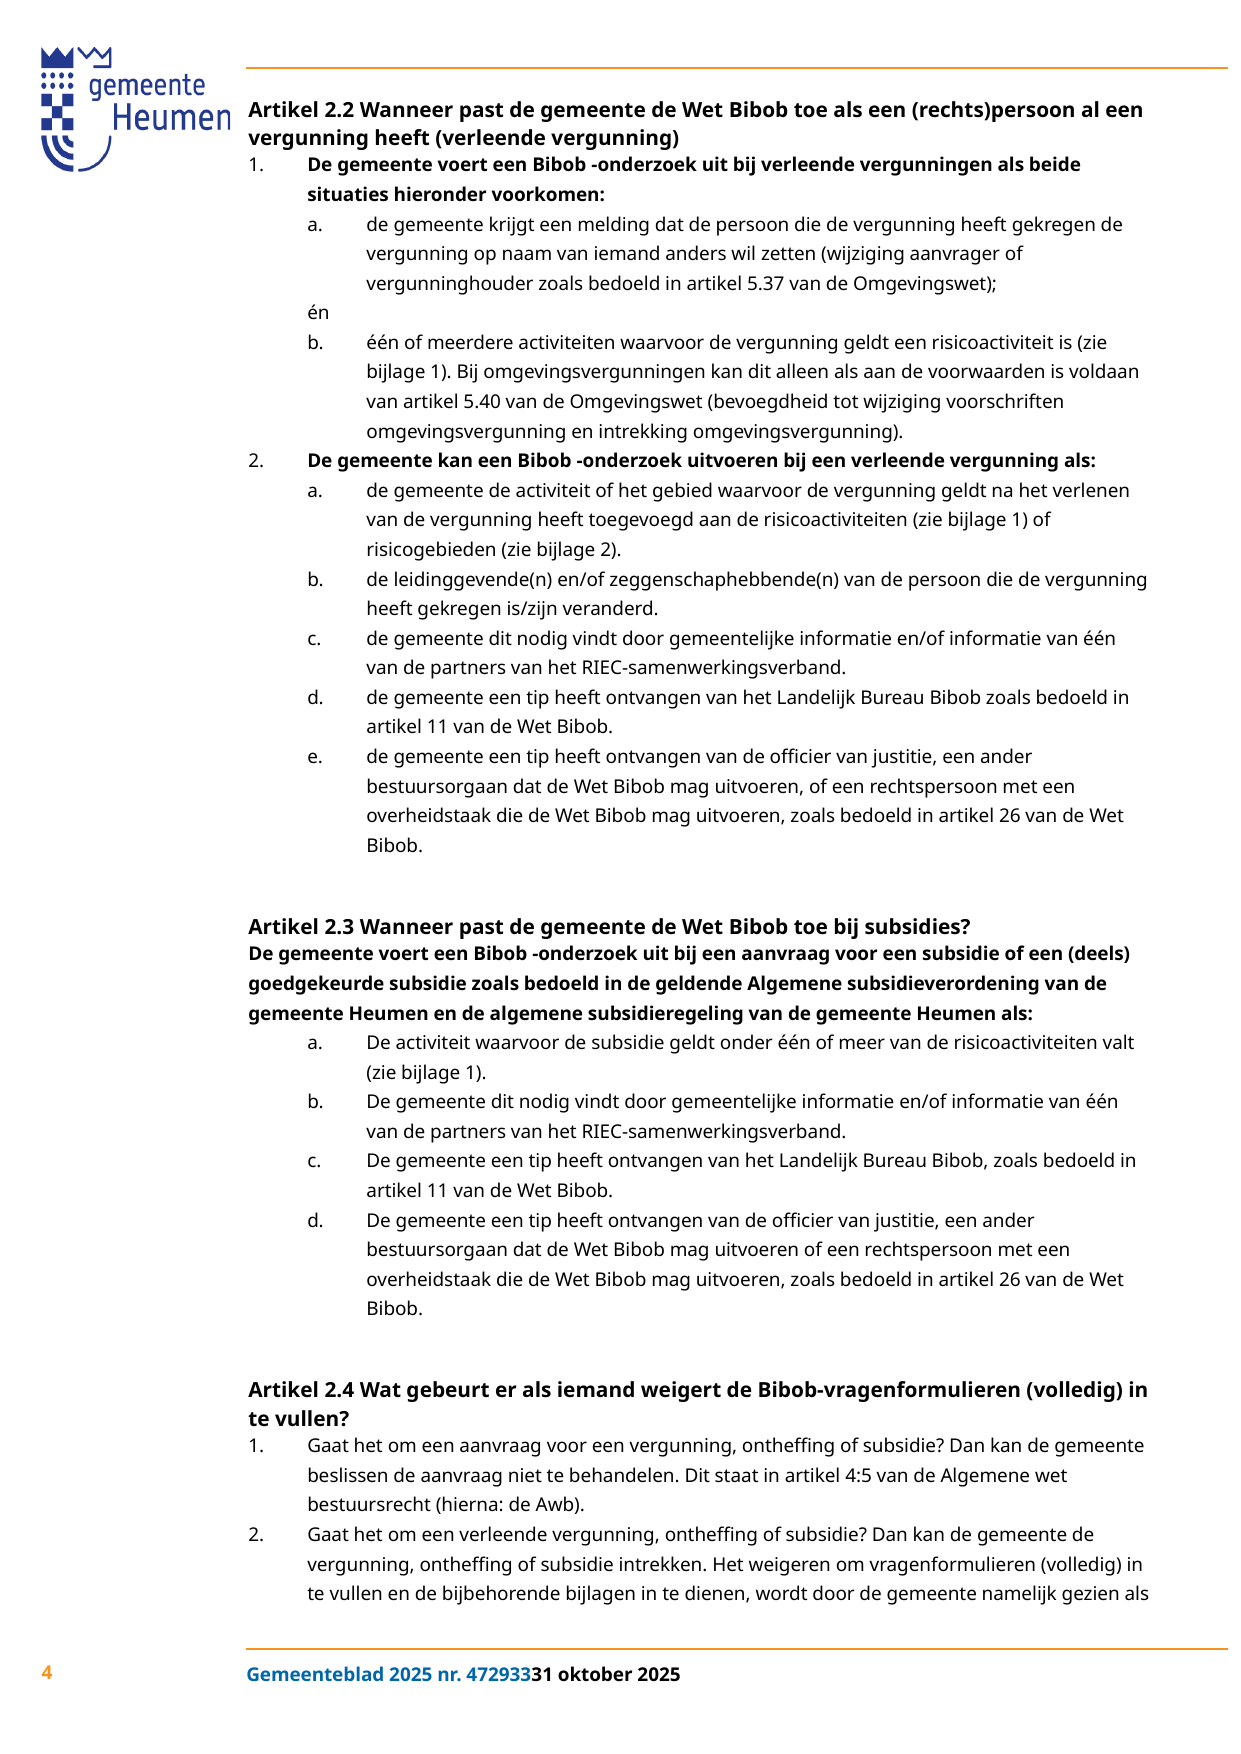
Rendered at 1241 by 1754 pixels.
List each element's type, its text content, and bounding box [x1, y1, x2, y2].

list de leidinggevende(n) en/of zeggenschaphebbende(n) van de persoon die de vergunning heeft gekregen is/zijn veranderd. [307, 566, 1152, 621]
text Artikel 2.4 Wat gebeurt er als iemand weigert de Bibob-vragenformulieren (volledig) in te vullen? [248, 1376, 1152, 1432]
list de gemeente een tip heeft ontvangen van het Landelijk Bureau Bibob zoals bedoeld in artikel 11 van de Wet Bibob. [307, 684, 1152, 739]
list de gemeente dit nodig vindt door gemeentelijke informatie en/of informatie van één van de partners van het RIEC-samenwerkingsverband. [307, 625, 1152, 680]
list De gemeente voert een Bibob -onderzoek uit bij verleende vergunningen als beide situaties hieronder voorkomen: [248, 152, 1152, 207]
list de gemeente krijgt een melding dat de persoon die de vergunning heeft gekregen de vergunning op naam van iemand anders wil zetten (wijziging aanvrager of vergunninghouder zoals bedoeld in artikel 5.37 van de Omgevingswet); [307, 211, 1152, 296]
list én [248, 299, 1152, 325]
list Gaat het om een aanvraag voor een vergunning, ontheffing of subsidie? Dan kan de gemeente beslissen de aanvraag niet te behandelen. Dit staat in artikel 4:5 van de Algemene wet bestuursrecht (hierna: de Awb). [248, 1432, 1152, 1517]
list De gemeente dit nodig vindt door gemeentelijke informatie en/of informatie van één van de partners van het RIEC-samenwerkingsverband. [307, 1088, 1152, 1144]
list Gaat het om een verleende vergunning, ontheffing of subsidie? Dan kan de gemeente de vergunning, ontheffing of subsidie intrekken. Het weigeren om vragenformulieren (volledig) in te vullen en de bijbehorende bijlagen in te dienen, wordt door de gemeente namelijk gezien als [248, 1521, 1152, 1606]
list De gemeente een tip heeft ontvangen van het Landelijk Bureau Bibob, zoals bedoeld in artikel 11 van de Wet Bibob. [307, 1148, 1152, 1203]
list De gemeente een tip heeft ontvangen van de officier van justitie, een ander bestuursorgaan dat de Wet Bibob mag uitvoeren of een rechtspersoon met een overheidstaak die de Wet Bibob mag uitvoeren, zoals bedoeld in artikel 26 van de Wet Bibob. [307, 1207, 1152, 1321]
text Artikel 2.2 Wanneer past de gemeente de Wet Bibob toe als een (rechts)persoon al een vergunning heeft (verleende vergunning) [248, 95, 1152, 152]
picture [41, 47, 231, 172]
list de gemeente de activiteit of het gebied waarvoor de vergunning geldt na het verlenen van de vergunning heeft toegevoegd aan de risicoactiviteiten (zie bijlage 1) of risicogebieden (zie bijlage 2). [307, 477, 1152, 562]
list één of meerdere activiteiten waarvoor de vergunning geldt een risicoactiviteit is (zie bijlage 1). Bij omgevingsvergunningen kan dit alleen als aan de voorwaarden is voldaan van artikel 5.40 van de Omgevingswet (bevoegdheid tot wijziging voorschriften omgevingsvergunning en intrekking omgevingsvergunning). [307, 329, 1152, 444]
list De gemeente kan een Bibob -onderzoek uitvoeren bij een verleende vergunning als: [248, 447, 1152, 473]
list de gemeente een tip heeft ontvangen van de officier van justitie, een ander bestuursorgaan dat de Wet Bibob mag uitvoeren, of een rechtspersoon met een overheidstaak die de Wet Bibob mag uitvoeren, zoals bedoeld in artikel 26 van de Wet Bibob. [307, 743, 1152, 858]
text Artikel 2.3 Wanneer past de gemeente de Wet Bibob toe bij subsidies? [248, 912, 1152, 941]
text De gemeente voert een Bibob -onderzoek uit bij een aanvraag voor een subsidie of een (deels) goedgekeurde subsidie zoals bedoeld in de geldende Algemene subsidieverordening van de gemeente Heumen en de algemene subsidieregeling van de gemeente Heumen als: [248, 941, 1152, 1025]
list De activiteit waarvoor de subsidie geldt onder één of meer van de risicoactiviteiten valt (zie bijlage 1). [307, 1029, 1152, 1084]
